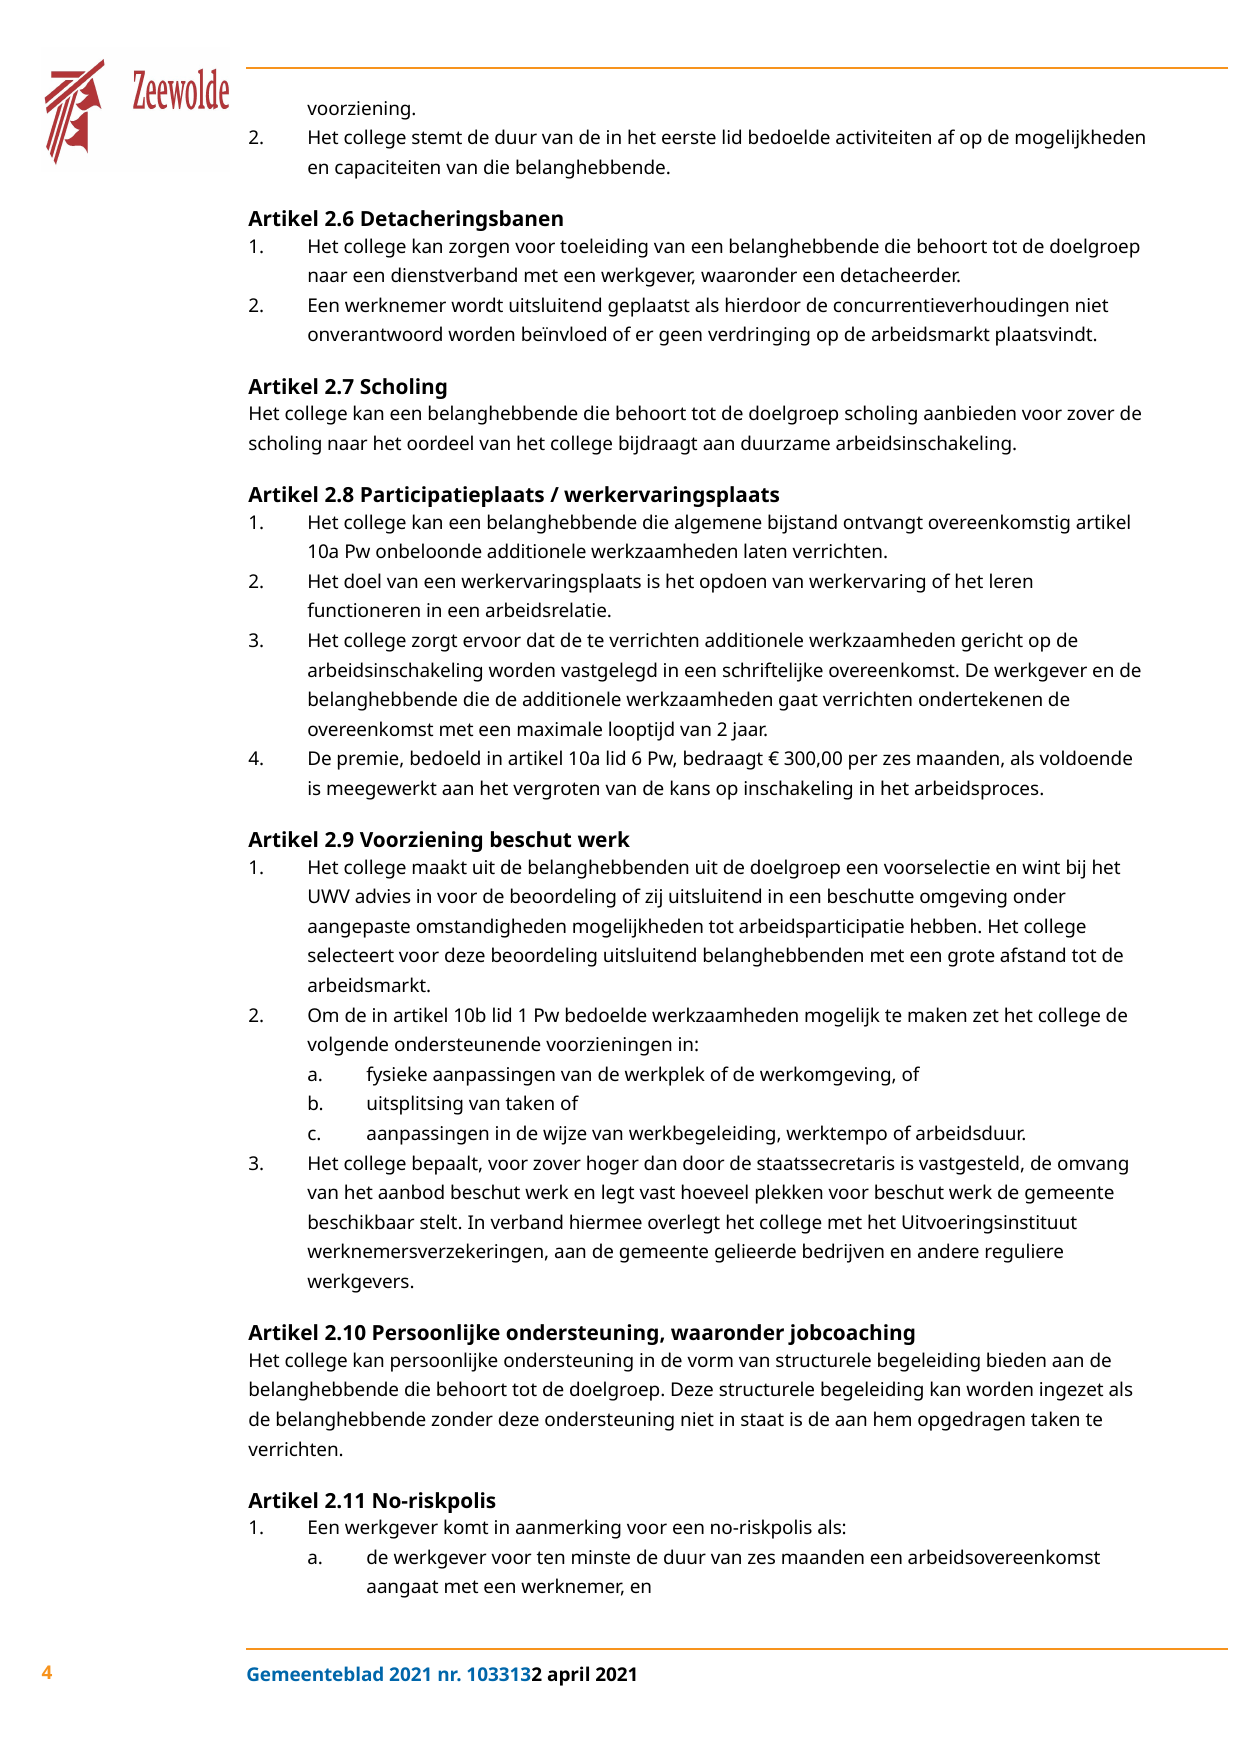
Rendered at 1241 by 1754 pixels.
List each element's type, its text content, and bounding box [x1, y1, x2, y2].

list Het college kan zorgen voor toeleiding van een belanghebbende die behoort tot de doelgroep naar een dienstverband met een werkgever, waaronder een detacheerder. [248, 233, 1152, 288]
list voorziening. [248, 95, 1152, 121]
text Artikel 2.9 Voorziening beschut werk [248, 826, 1152, 854]
list Het college maakt uit de belanghebbenden uit de doelgroep een voorselectie en wint bij het UWV advies in voor de beoordeling of zij uitsluitend in een beschutte omgeving onder aangepaste omstandigheden mogelijkheden tot arbeidsparticipatie hebben. Het college selecteert voor deze beoordeling uitsluitend belanghebbenden met een grote afstand tot de arbeidsmarkt. [248, 854, 1152, 998]
text Artikel 2.10 Persoonlijke ondersteuning, waaronder jobcoaching [248, 1318, 1152, 1347]
list Een werkgever komt in aanmerking voor een no-riskpolis als: [248, 1514, 1152, 1540]
list Het doel van een werkervaringsplaats is het opdoen van werkervaring of het leren functioneren in een arbeidsrelatie. [248, 568, 1152, 623]
list Het college zorgt ervoor dat de te verrichten additionele werkzaamheden gericht op de arbeidsinschakeling worden vastgelegd in een schriftelijke overeenkomst. De werkgever en de belanghebbende die de additionele werkzaamheden gaat verrichten ondertekenen de overeenkomst met een maximale looptijd van 2 jaar. [248, 627, 1152, 742]
text Het college kan een belanghebbende die behoort tot de doelgroep scholing aanbieden voor zover de scholing naar het oordeel van het college bijdraagt aan duurzame arbeidsinschakeling. [248, 400, 1152, 456]
list De premie, bedoeld in artikel 10a lid 6 Pw, bedraagt € 300,00 per zes maanden, als voldoende is meegewerkt aan het vergroten van de kans op inschakeling in het arbeidsproces. [248, 746, 1152, 801]
text Artikel 2.8 Participatieplaats / werkervaringsplaats [248, 480, 1152, 509]
text Het college kan persoonlijke ondersteuning in de vorm van structurele begeleiding bieden aan de belanghebbende die behoort tot de doelgroep. Deze structurele begeleiding kan worden ingezet als de belanghebbende zonder deze ondersteuning niet in staat is de aan hem opgedragen taken te verrichten. [248, 1347, 1152, 1461]
list de werkgever voor ten minste de duur van zes maanden een arbeidsovereenkomst aangaat met een werknemer, en [307, 1544, 1152, 1599]
text Artikel 2.6 Detacheringsbanen [248, 204, 1152, 233]
picture [41, 47, 231, 172]
list Het college stemt de duur van de in het eerste lid bedoelde activiteiten af op de mogelijkheden en capaciteiten van die belanghebbende. [248, 124, 1152, 180]
text Artikel 2.7 Scholing [248, 372, 1152, 400]
list fysieke aanpassingen van de werkplek of de werkomgeving, of [307, 1061, 1152, 1087]
list aanpassingen in de wijze van werkbegeleiding, werktempo of arbeidsduur. [307, 1120, 1152, 1146]
list Het college kan een belanghebbende die algemene bijstand ontvangt overeenkomstig artikel 10a Pw onbeloonde additionele werkzaamheden laten verrichten. [248, 509, 1152, 564]
list Het college bepaalt, voor zover hoger dan door de staatssecretaris is vastgesteld, de omvang van het aanbod beschut werk en legt vast hoeveel plekken voor beschut werk de gemeente beschikbaar stelt. In verband hiermee overlegt het college met het Uitvoeringsinstituut werknemersverzekeringen, aan de gemeente gelieerde bedrijven en andere reguliere werkgevers. [248, 1150, 1152, 1294]
text Artikel 2.11 No-riskpolis [248, 1486, 1152, 1514]
list uitsplitsing van taken of [307, 1091, 1152, 1116]
list Een werknemer wordt uitsluitend geplaatst als hierdoor de concurrentieverhoudingen niet onverantwoord worden beïnvloed of er geen verdringing op de arbeidsmarkt plaatsvindt. [248, 292, 1152, 347]
list Om de in artikel 10b lid 1 Pw bedoelde werkzaamheden mogelijk te maken zet het college de volgende ondersteunende voorzieningen in: [248, 1002, 1152, 1057]
